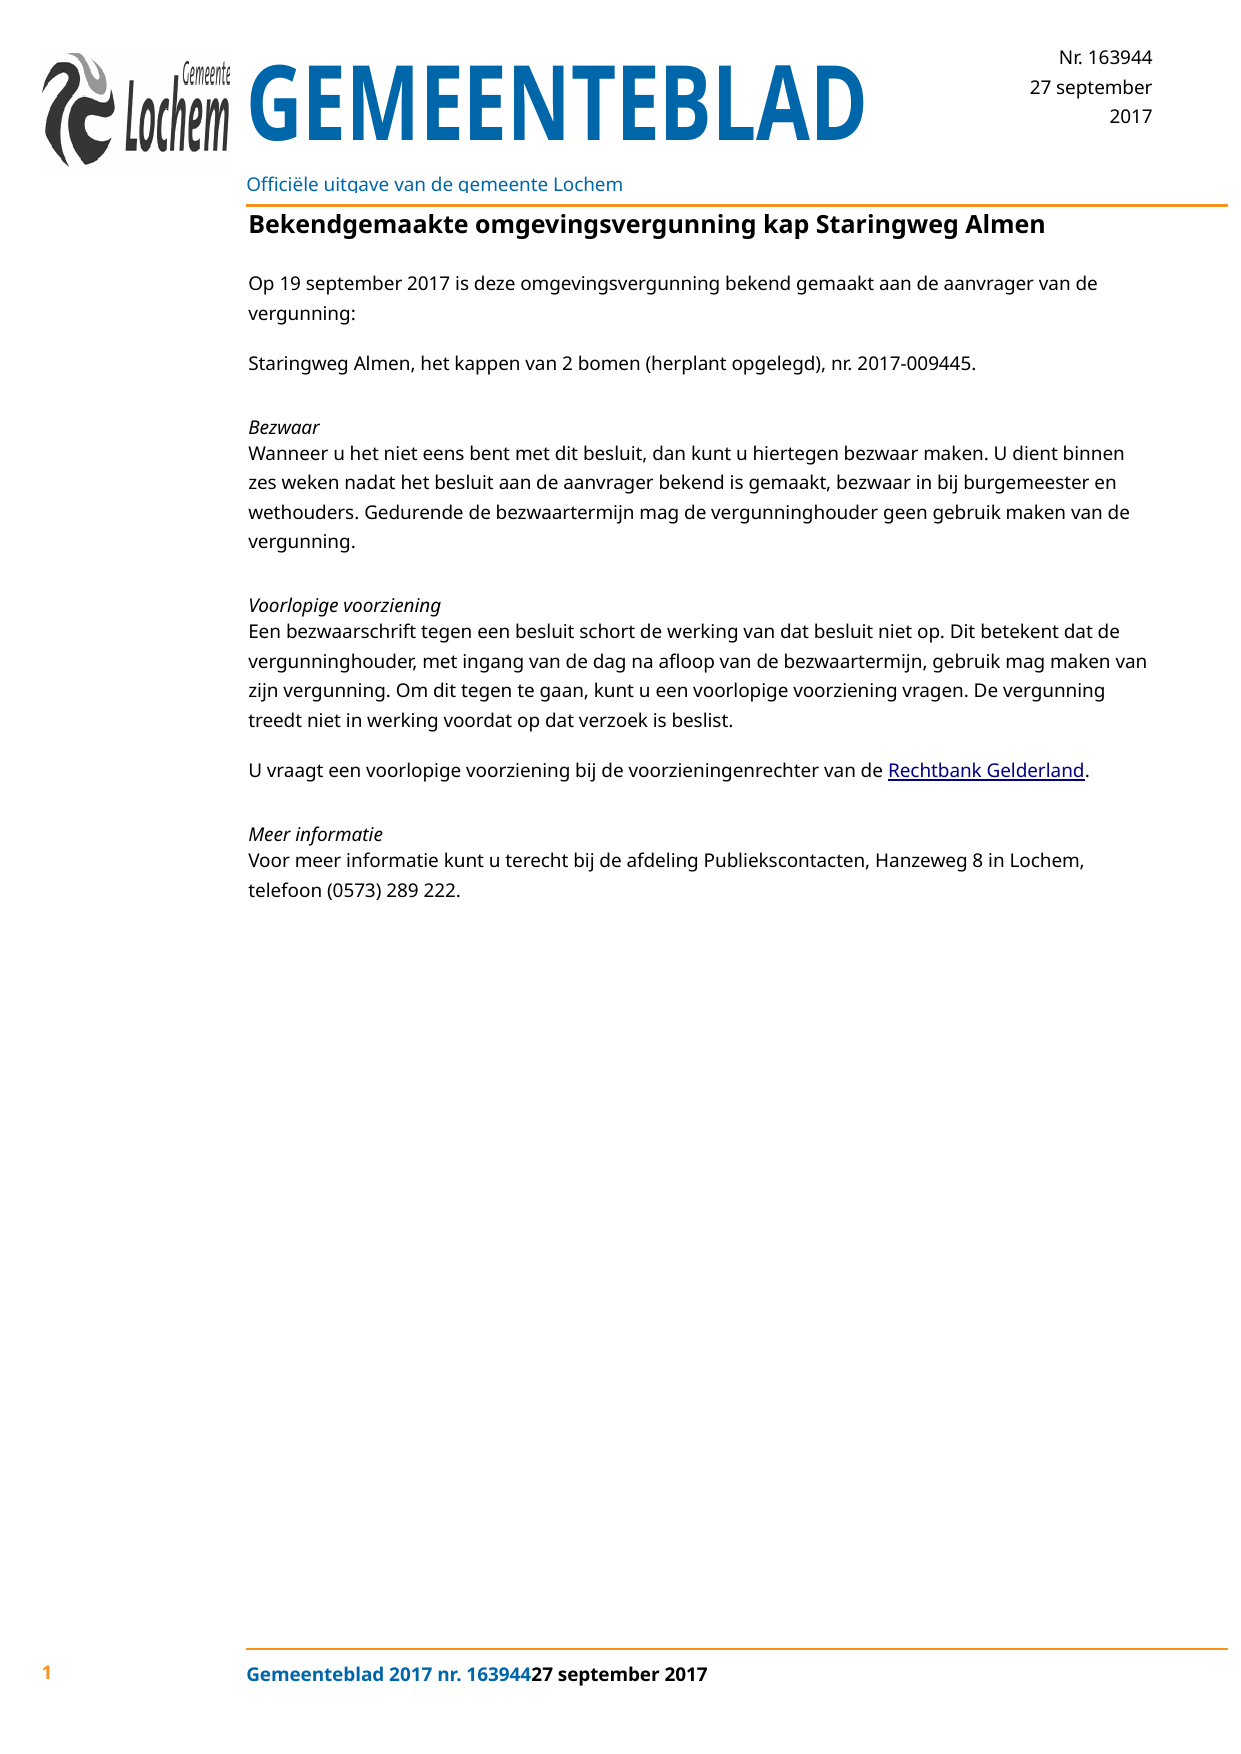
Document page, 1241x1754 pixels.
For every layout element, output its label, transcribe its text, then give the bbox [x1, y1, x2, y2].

text Bekendgemaakte omgevingsvergunning kap Staringweg Almen [248, 207, 1152, 241]
text Staringweg Almen, het kappen van 2 bomen (herplant opgelegd), nr. 2017-009445. [248, 350, 1152, 376]
text Voorlopige voorziening [248, 593, 1152, 618]
text Een bezwaarschrift tegen een besluit schort de werking van dat besluit niet op. Dit betekent dat de vergunninghouder, met ingang van de dag na afloop van de bezwaartermijn, gebruik mag maken van zijn vergunning. Om dit tegen te gaan, kunt u een voorlopige voorziening vragen. De vergunning treedt niet in werking voordat op dat verzoek is beslist. [248, 618, 1152, 733]
picture [41, 47, 231, 172]
text Op 19 september 2017 is deze omgevingsvergunning bekend gemaakt aan de aanvrager van de vergunning: [248, 270, 1152, 326]
text Voor meer informatie kunt u terecht bij de afdeling Publiekscontacten, Hanzeweg 8 in Lochem, telefoon (0573) 289 222. [248, 847, 1152, 903]
text Wanneer u het niet eens bent met dit besluit, dan kunt u hiertegen bezwaar maken. U dient binnen zes weken nadat het besluit aan de aanvrager bekend is gemaakt, bezwaar in bij burgemeester en wethouders. Gedurende de bezwaartermijn mag de vergunninghouder geen gebruik maken van de vergunning. [248, 440, 1152, 554]
text Bezwaar [248, 414, 1152, 440]
text Meer informatie [248, 822, 1152, 847]
text U vraagt een voorlopige voorziening bij de voorzieningenrechter van de Rechtbank Gelderland. [248, 758, 1152, 783]
